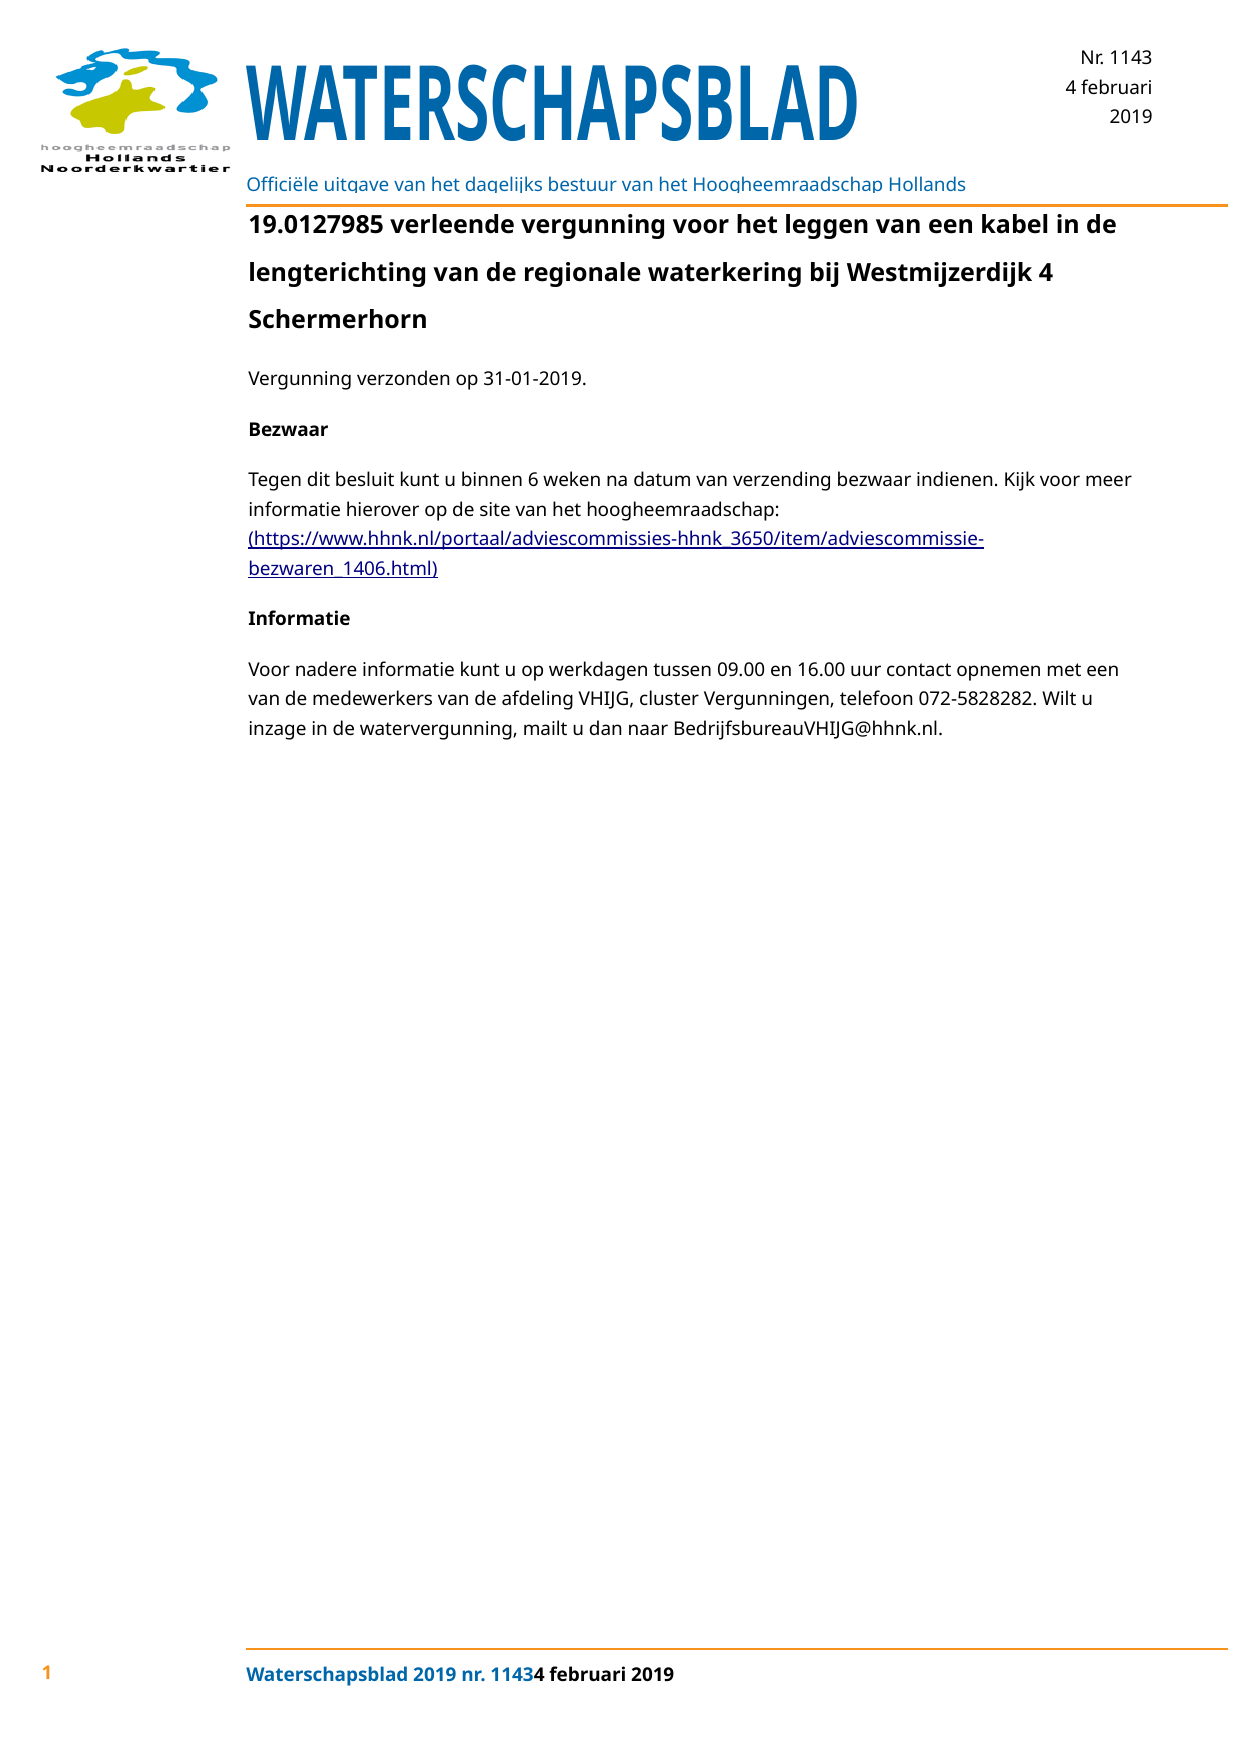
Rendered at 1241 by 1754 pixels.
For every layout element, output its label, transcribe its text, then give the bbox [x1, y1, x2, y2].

picture [41, 47, 231, 172]
text Tegen dit besluit kunt u binnen 6 weken na datum van verzending bezwaar indienen. Kijk voor meer informatie hierover op de site van het hoogheemraadschap: (https://www.hhnk.nl/portaal/adviescommissies-hhnk_3650/item/adviescommissie-bezwaren_1406.html) [248, 466, 1152, 581]
text Bezwaar [248, 416, 1152, 442]
text 19.0127985 verleende vergunning voor het leggen van een kabel in de lengterichting van de regionale waterkering bij Westmijzerdijk 4 Schermerhorn [248, 207, 1152, 336]
text Vergunning verzonden op 31-01-2019. [248, 366, 1152, 391]
text Informatie [248, 606, 1152, 631]
text Voor nadere informatie kunt u op werkdagen tussen 09.00 en 16.00 uur contact opnemen met een van de medewerkers van de afdeling VHIJG, cluster Vergunningen, telefoon 072-5828282. Wilt u inzage in de watervergunning, mailt u dan naar BedrijfsbureauVHIJG@hhnk.nl. [248, 656, 1152, 741]
